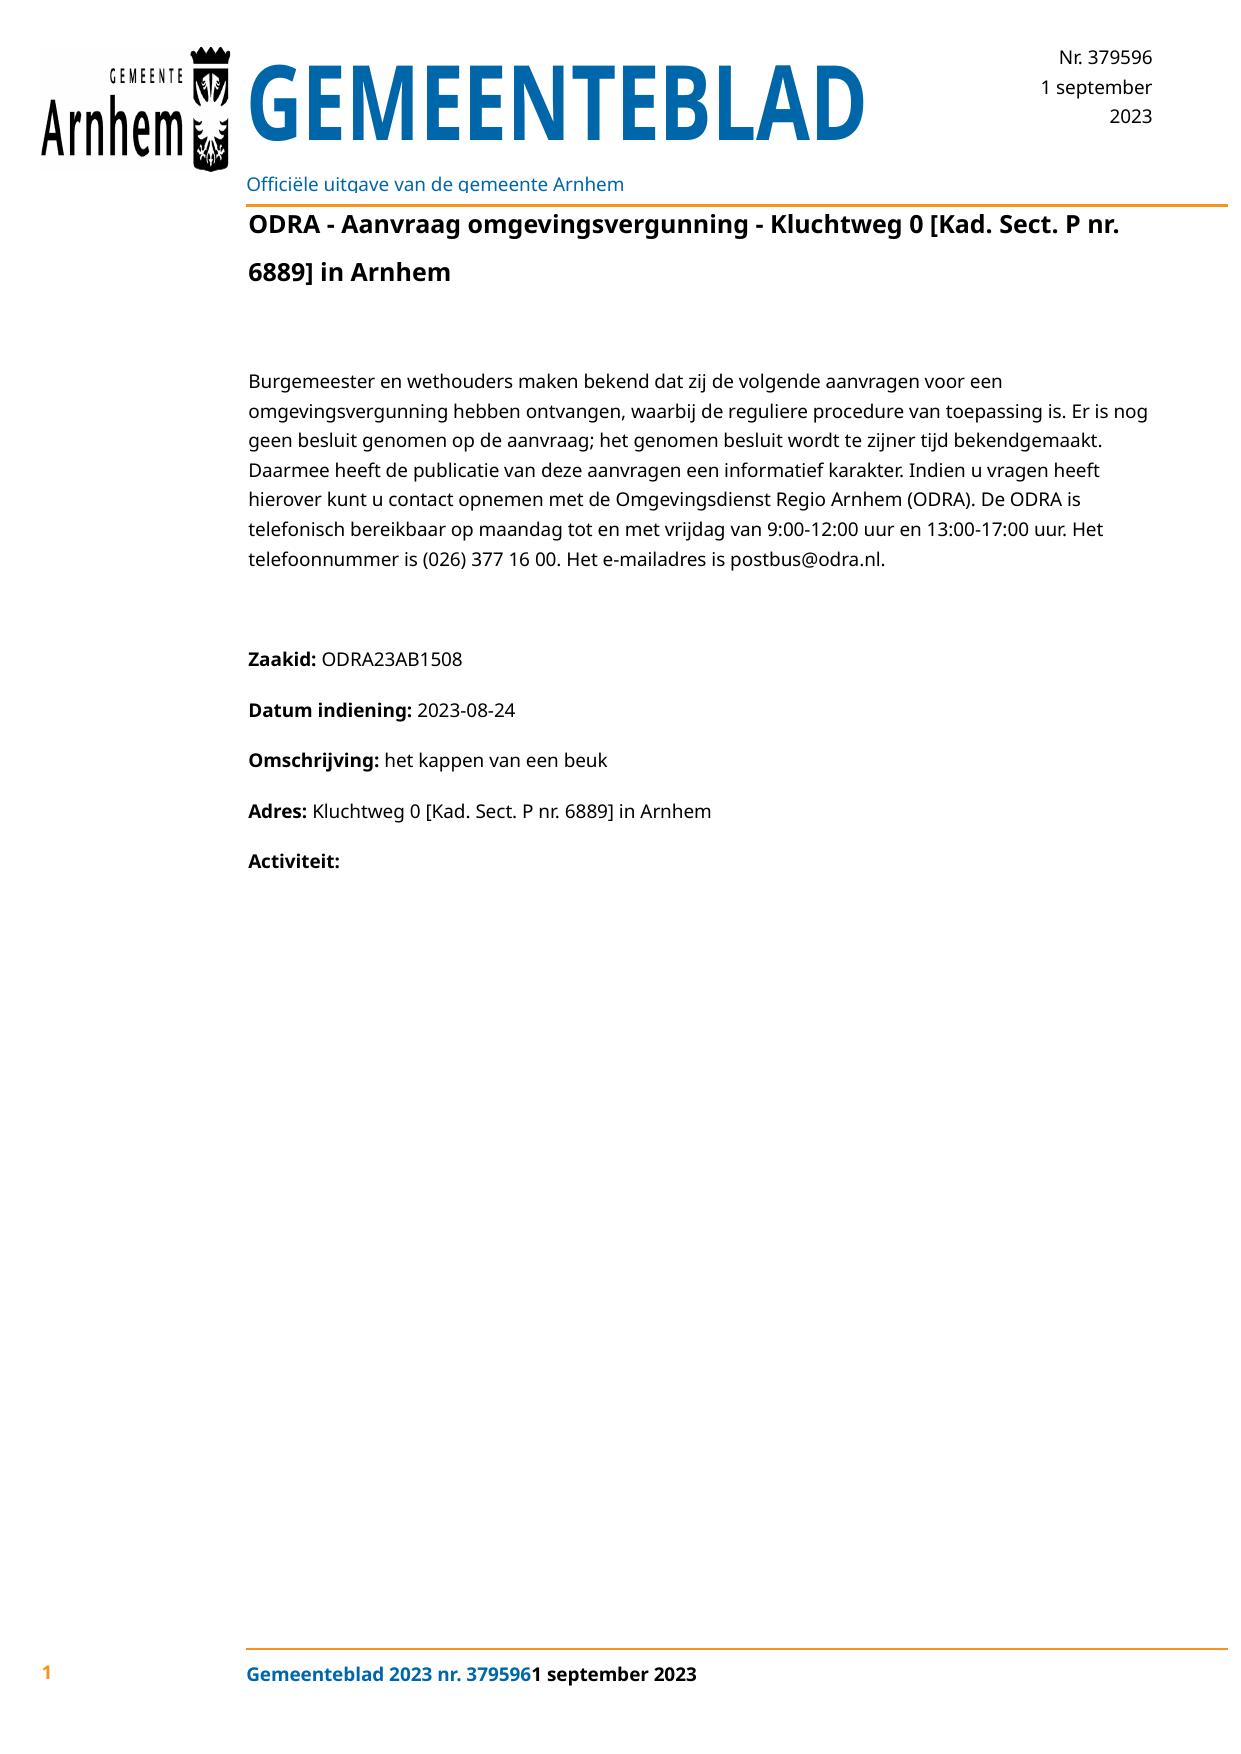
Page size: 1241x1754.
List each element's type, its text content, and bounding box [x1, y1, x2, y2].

text Adres: Kluchtweg 0 [Kad. Sect. P nr. 6889] in Arnhem [248, 798, 1152, 824]
text Zaakid: ODRA23AB1508 [248, 647, 1152, 672]
text Burgemeester en wethouders maken bekend dat zij de volgende aanvragen voor een omgevingsvergunning hebben ontvangen, waarbij de reguliere procedure van toepassing is. Er is nog geen besluit genomen op de aanvraag; het genomen besluit wordt te zijner tijd bekendgemaakt. Daarmee heeft de publicatie van deze aanvragen een informatief karakter. Indien u vragen heeft hierover kunt u contact opnemen met de Omgevingsdienst Regio Arnhem (ODRA). De ODRA is telefonisch bereikbaar op maandag tot en met vrijdag van 9:00-12:00 uur en 13:00-17:00 uur. Het telefoonnummer is (026) 377 16 00. Het e-mailadres is postbus@odra.nl. [248, 368, 1152, 572]
picture [41, 47, 231, 172]
text Activiteit: [248, 848, 1152, 874]
text Datum indiening: 2023-08-24 [248, 697, 1152, 723]
text ODRA - Aanvraag omgevingsvergunning - Kluchtweg 0 [Kad. Sect. P nr. 6889] in Arnhem [248, 207, 1152, 288]
text Omschrijving: het kappen van een beuk [248, 747, 1152, 773]
